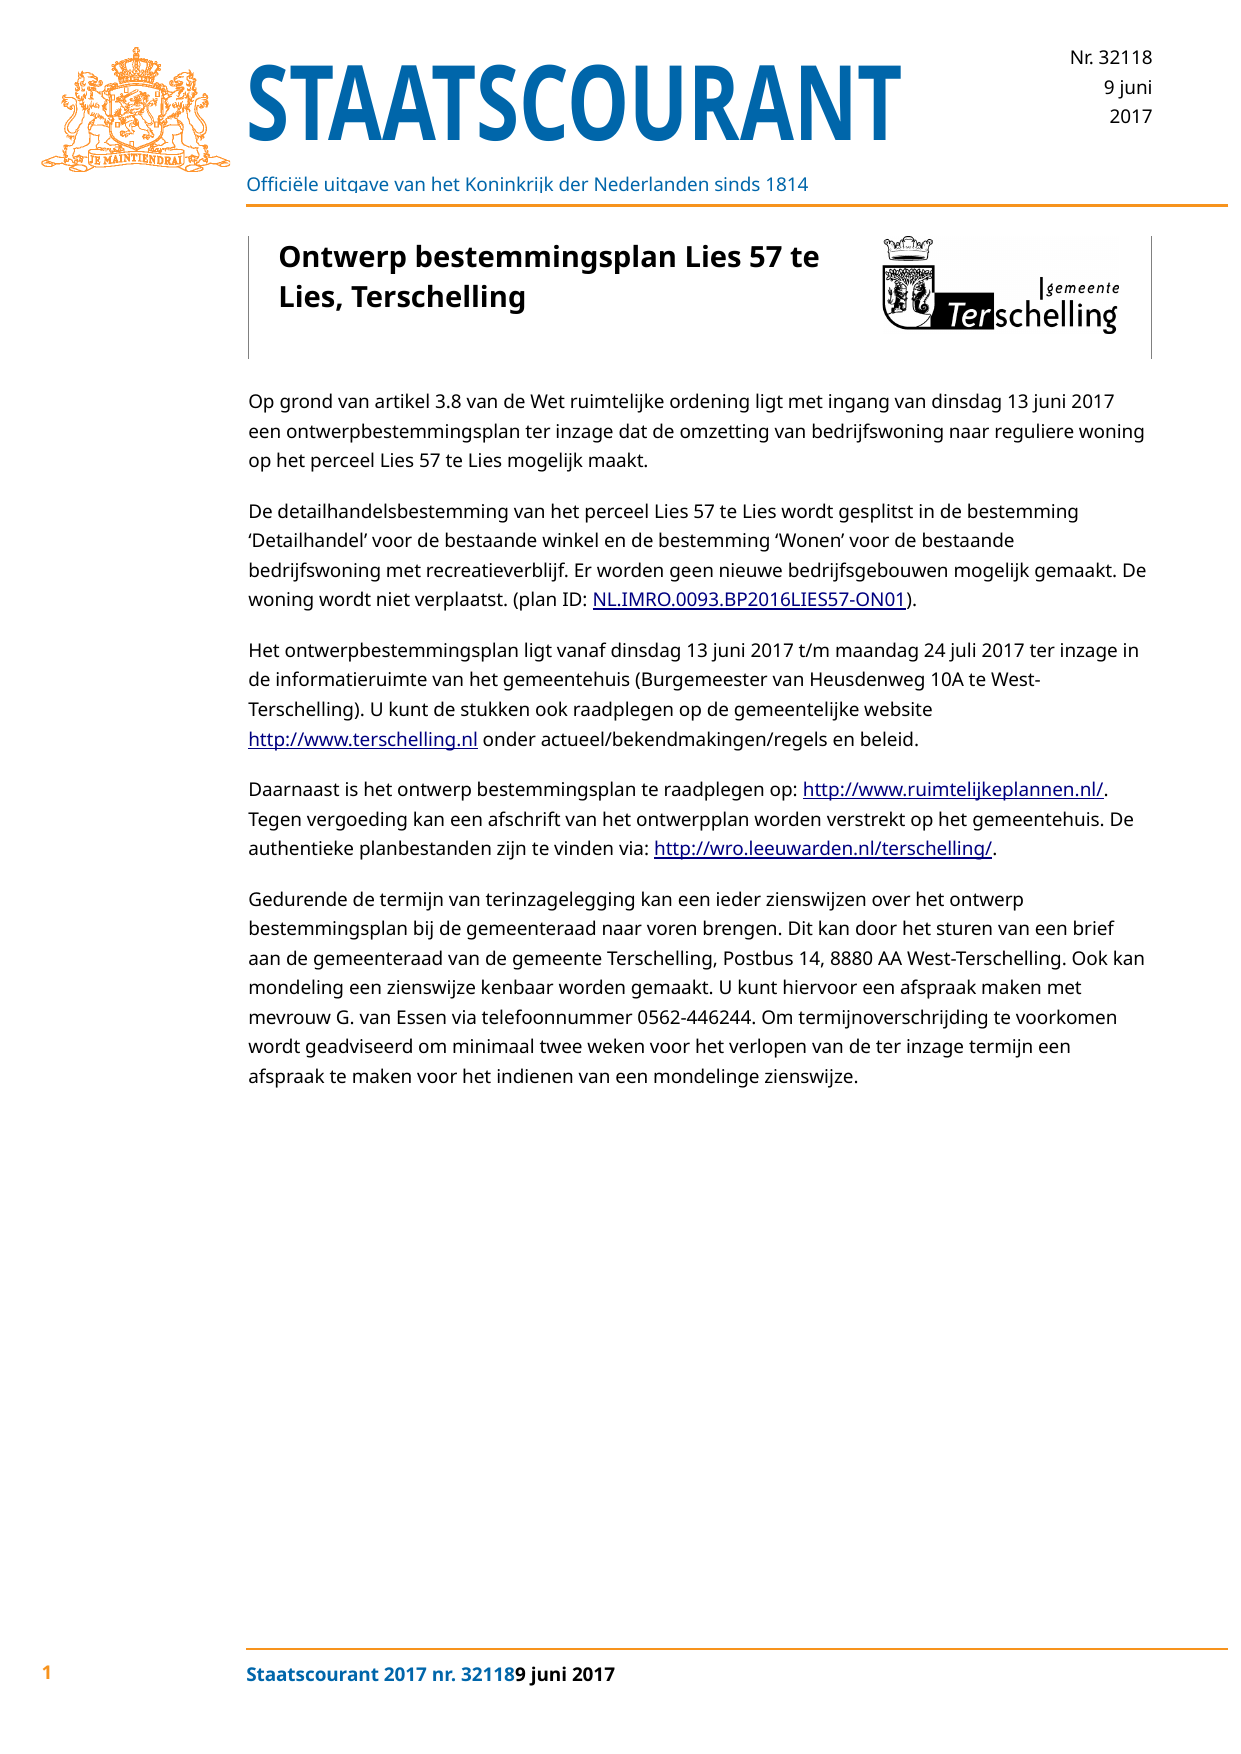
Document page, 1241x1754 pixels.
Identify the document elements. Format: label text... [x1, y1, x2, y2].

text Het ontwerpbestemmingsplan ligt vanaf dinsdag 13 juni 2017 t/m maandag 24 juli 2017 ter inzage in de informatieruimte van het gemeentehuis (Burgemeester van Heusdenweg 10A te West-Terschelling). U kunt de stukken ook raadplegen op de gemeentelijke website http://www.terschelling.nl onder actueel/bekendmakingen/regels en beleid. [248, 637, 1152, 752]
table_header Ontwerp bestemmingsplan Lies 57 te Lies, Terschelling [249, 236, 850, 359]
picture [41, 47, 231, 172]
text Gedurende de termijn van terinzagelegging kan een ieder zienswijzen over het ontwerp bestemmingsplan bij de gemeenteraad naar voren brengen. Dit kan door het sturen van een brief aan de gemeenteraad van de gemeente Terschelling, Postbus 14, 8880 AA West-Terschelling. Ook kan mondeling een zienswijze kenbaar worden gemaakt. U kunt hiervoor een afspraak maken met mevrouw G. van Essen via telefoonnummer 0562-446244. Om termijnoverschrijding te voorkomen wordt geadviseerd om minimaal twee weken voor het verlopen van de ter inzage termijn een afspraak te maken voor het indienen van een mondelinge zienswijze. [248, 886, 1152, 1089]
text Daarnaast is het ontwerp bestemmingsplan te raadplegen op: http://www.ruimtelijkeplannen.nl/. Tegen vergoeding kan een afschrift van het ontwerpplan worden verstrekt op het gemeentehuis. De authentieke planbestanden zijn te vinden via: http://wro.leeuwarden.nl/terschelling/. [248, 776, 1152, 861]
text Op grond van artikel 3.8 van de Wet ruimtelijke ordening ligt met ingang van dinsdag 13 juni 2017 een ontwerpbestemmingsplan ter inzage dat de omzetting van bedrijfswoning naar reguliere woning op het perceel Lies 57 te Lies mogelijk maakt. [248, 388, 1152, 473]
picture [882, 236, 1119, 334]
text De detailhandelsbestemming van het perceel Lies 57 te Lies wordt gesplitst in de bestemming ‘Detailhandel’ voor de bestaande winkel en de bestemming ‘Wonen’ voor de bestaande bedrijfswoning met recreatieverblijf. Er worden geen nieuwe bedrijfsgebouwen mogelijk gemaakt. De woning wordt niet verplaatst. (plan ID: NL.IMRO.0093.BP2016LIES57-ON01). [248, 498, 1152, 612]
table_header [850, 236, 1151, 359]
